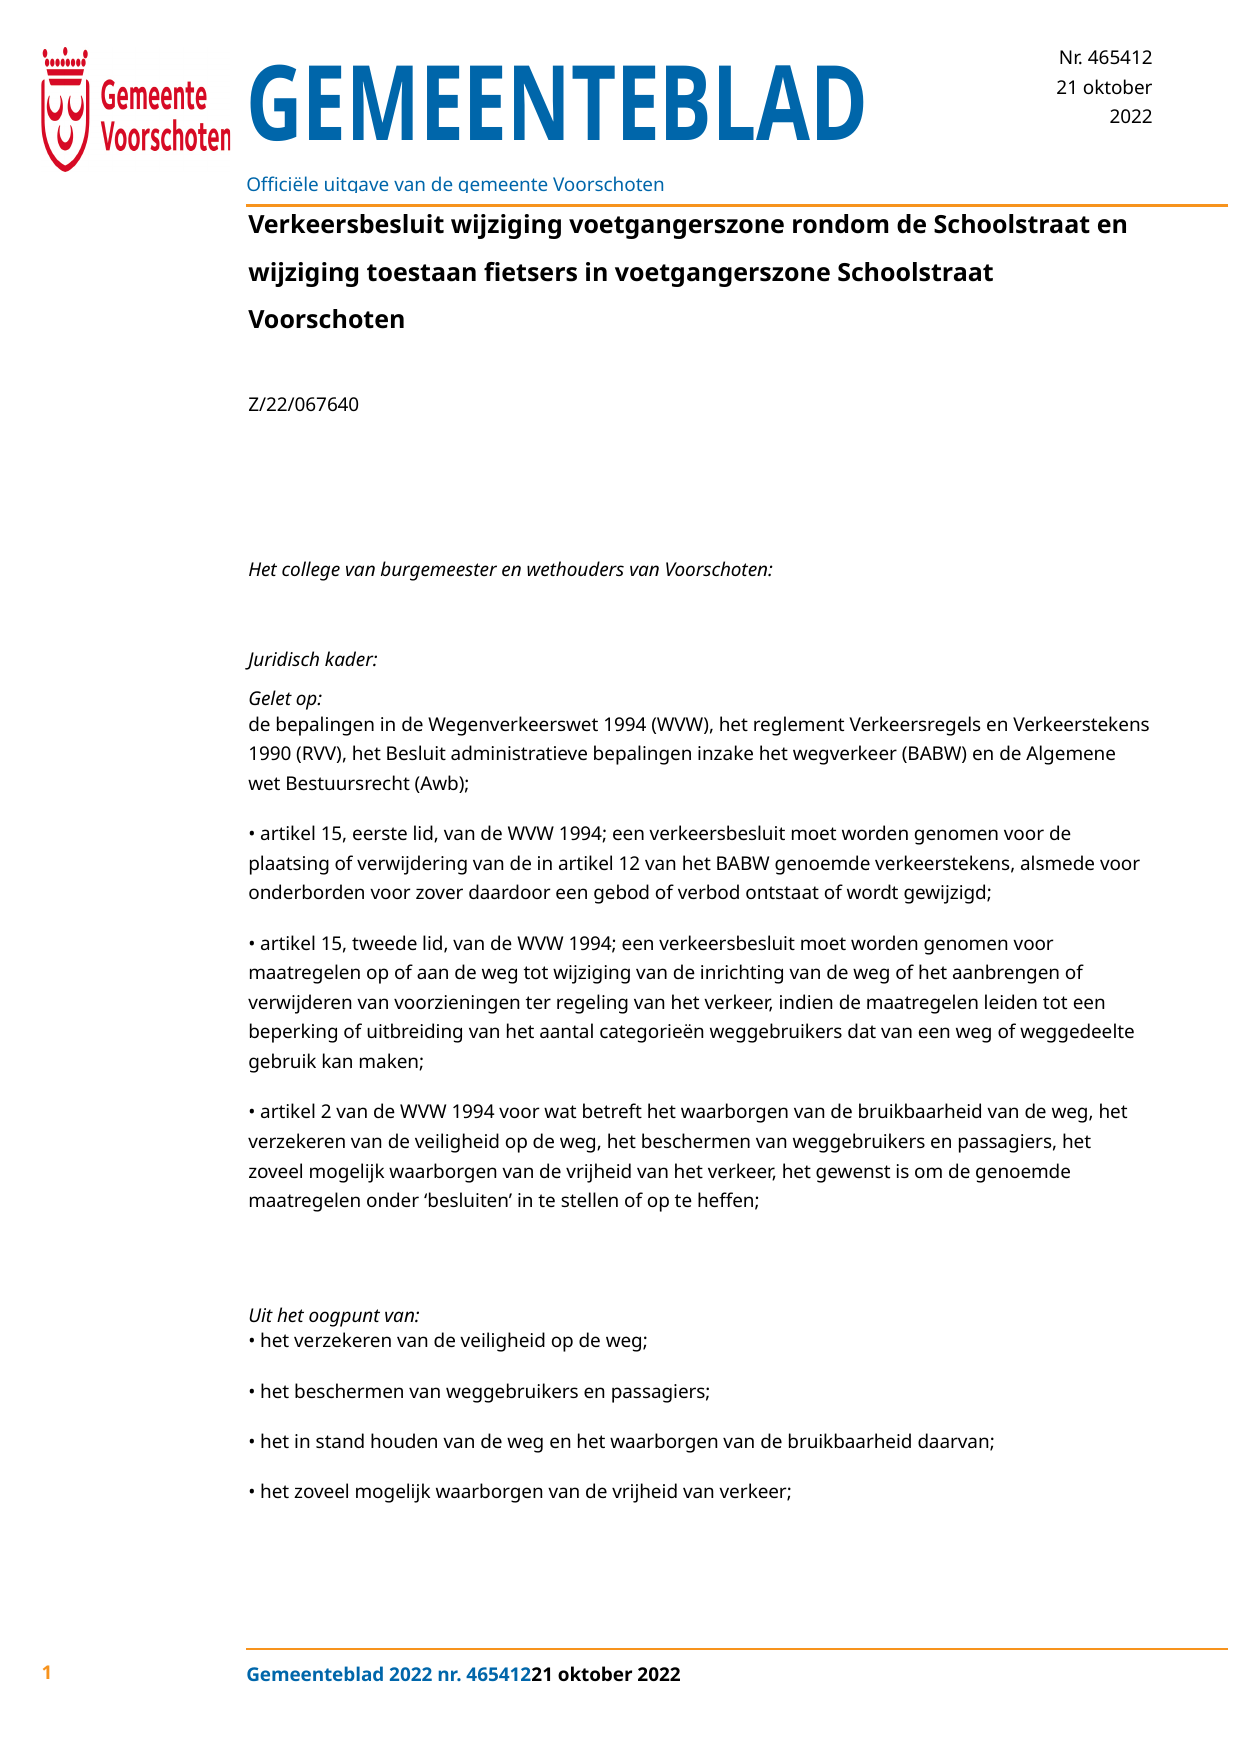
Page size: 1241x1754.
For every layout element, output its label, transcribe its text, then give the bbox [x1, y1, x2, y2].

picture [41, 47, 231, 172]
text Juridisch kader: [248, 646, 1152, 671]
text Het college van burgemeester en wethouders van Voorschoten: [248, 556, 1152, 582]
text • artikel 2 van de WVW 1994 voor wat betreft het waarborgen van de bruikbaarheid van de weg, het verzekeren van de veiligheid op de weg, het beschermen van weggebruikers en passagiers, het zoveel mogelijk waarborgen van de vrijheid van het verkeer, het gewenst is om de genoemde maatregelen onder ‘besluiten’ in te stellen of op te heffen; [248, 1099, 1152, 1213]
text • het zoveel mogelijk waarborgen van de vrijheid van verkeer; [248, 1479, 1152, 1504]
text Z/22/067640 [248, 391, 1152, 417]
text • het in stand houden van de weg en het waarborgen van de bruikbaarheid daarvan; [248, 1428, 1152, 1454]
text • artikel 15, eerste lid, van de WVW 1994; een verkeersbesluit moet worden genomen voor de plaatsing of verwijdering van de in artikel 12 van het BABW genoemde verkeerstekens, alsmede voor onderborden voor zover daardoor een gebod of verbod ontstaat of wordt gewijzigd; [248, 820, 1152, 905]
text Uit het oogpunt van: [248, 1302, 1152, 1327]
text • artikel 15, tweede lid, van de WVW 1994; een verkeersbesluit moet worden genomen voor maatregelen op of aan de weg tot wijziging van de inrichting van de weg of het aanbrengen of verwijderen van voorzieningen ter regeling van het verkeer, indien de maatregelen leiden tot een beperking of uitbreiding van het aantal categorieën weggebruikers dat van een weg of weggedeelte gebruik kan maken; [248, 930, 1152, 1074]
text Verkeersbesluit wijziging voetgangerszone rondom de Schoolstraat en wijziging toestaan fietsers in voetgangerszone Schoolstraat Voorschoten [248, 207, 1152, 336]
text • het beschermen van weggebruikers en passagiers; [248, 1378, 1152, 1404]
text • het verzekeren van de veiligheid op de weg; [248, 1327, 1152, 1353]
text de bepalingen in de Wegenverkeerswet 1994 (WVW), het reglement Verkeersregels en Verkeerstekens 1990 (RVV), het Besluit administratieve bepalingen inzake het wegverkeer (BABW) en de Algemene wet Bestuursrecht (Awb); [248, 711, 1152, 796]
text Gelet op: [248, 685, 1152, 711]
